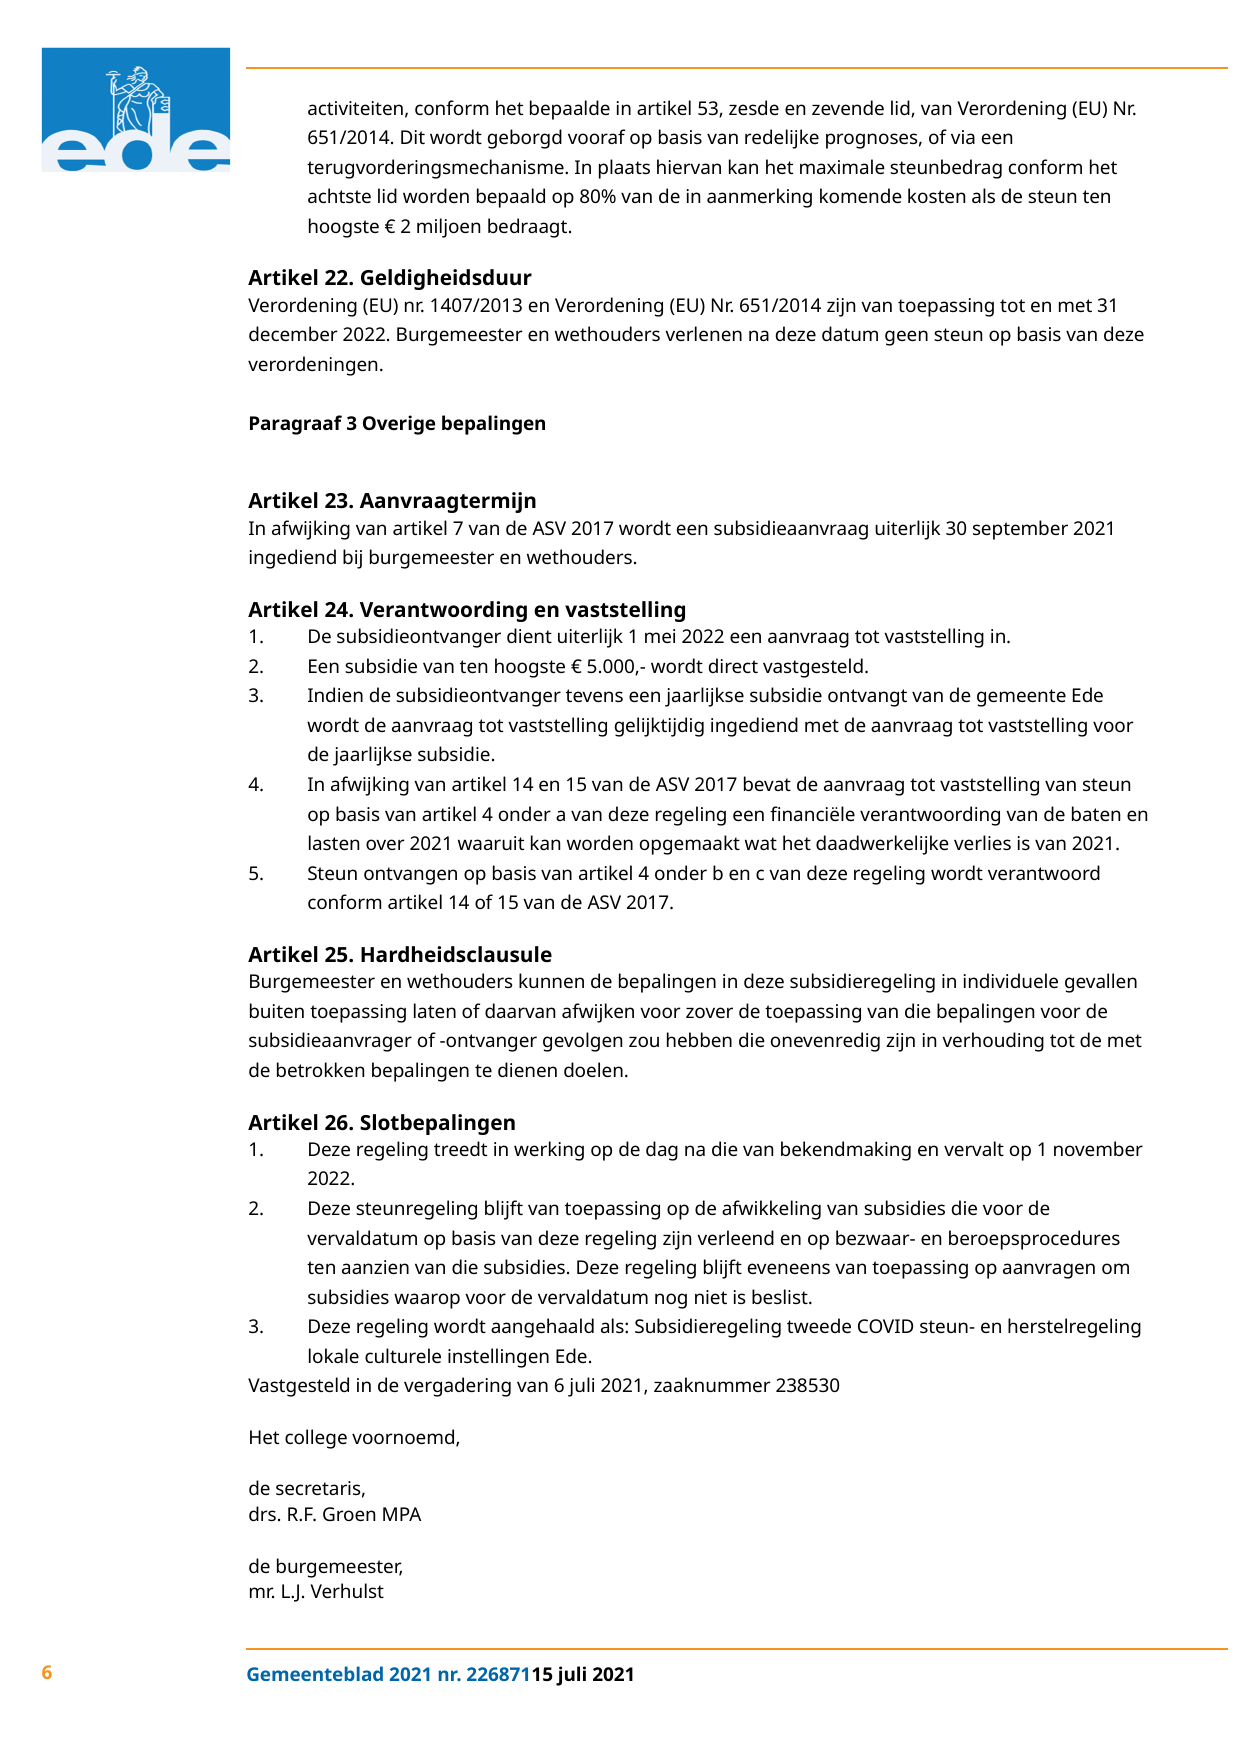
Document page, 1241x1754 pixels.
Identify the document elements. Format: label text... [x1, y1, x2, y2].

list In afwijking van artikel 14 en 15 van de ASV 2017 bevat de aanvraag tot vaststelling van steun op basis van artikel 4 onder a van deze regeling een financiële verantwoording van de baten en lasten over 2021 waaruit kan worden opgemaakt wat het daadwerkelijke verlies is van 2021. [248, 771, 1152, 856]
text de secretaris, [248, 1476, 1152, 1501]
text Het college voornoemd, [248, 1424, 1152, 1450]
text Vastgesteld in de vergadering van 6 juli 2021, zaaknummer 238530 [248, 1373, 1152, 1398]
list Deze regeling wordt aangehaald als: Subsidieregeling tweede COVID steun- en herstelregeling lokale culturele instellingen Ede. [248, 1313, 1152, 1369]
text Paragraaf 3 Overige bepalingen [248, 410, 1152, 436]
text Artikel 24. Verantwoording en vaststelling [248, 595, 1152, 623]
text mr. L.J. Verhulst [248, 1578, 1152, 1604]
list Steun ontvangen op basis van artikel 4 onder b en c van deze regeling wordt verantwoord conform artikel 14 of 15 van de ASV 2017. [248, 860, 1152, 915]
text Artikel 25. Hardheidsclausule [248, 940, 1152, 968]
list activiteiten, conform het bepaalde in artikel 53, zesde en zevende lid, van Verordening (EU) Nr. 651/2014. Dit wordt geborgd vooraf op basis van redelijke prognoses, of via een terugvorderingsmechanisme. In plaats hiervan kan het maximale steunbedrag conform het achtste lid worden bepaald op 80% van de in aanmerking komende kosten als de steun ten hoogste € 2 miljoen bedraagt. [248, 95, 1152, 239]
text Verordening (EU) nr. 1407/2013 en Verordening (EU) Nr. 651/2014 zijn van toepassing tot en met 31 december 2022. Burgemeester en wethouders verlenen na deze datum geen steun op basis van deze verordeningen. [248, 292, 1152, 377]
text Artikel 22. Geldigheidsduur [248, 263, 1152, 292]
list Een subsidie van ten hoogste € 5.000,- wordt direct vastgesteld. [248, 653, 1152, 679]
text Artikel 23. Aanvraagtermijn [248, 486, 1152, 515]
list Deze regeling treedt in werking op de dag na die van bekendmaking en vervalt op 1 november 2022. [248, 1136, 1152, 1191]
list Deze steunregeling blijft van toepassing op de afwikkeling van subsidies die voor de vervaldatum op basis van deze regeling zijn verleend en op bezwaar- en beroepsprocedures ten aanzien van die subsidies. Deze regeling blijft eveneens van toepassing op aanvragen om subsidies waarop voor de vervaldatum nog niet is beslist. [248, 1195, 1152, 1310]
text drs. R.F. Groen MPA [248, 1501, 1152, 1527]
list De subsidieontvanger dient uiterlijk 1 mei 2022 een aanvraag tot vaststelling in. [248, 623, 1152, 649]
text de burgemeester, [248, 1553, 1152, 1578]
list Indien de subsidieontvanger tevens een jaarlijkse subsidie ontvangt van de gemeente Ede wordt de aanvraag tot vaststelling gelijktijdig ingediend met de aanvraag tot vaststelling voor de jaarlijkse subsidie. [248, 682, 1152, 767]
picture [41, 47, 231, 172]
text In afwijking van artikel 7 van de ASV 2017 wordt een subsidieaanvraag uiterlijk 30 september 2021 ingediend bij burgemeester en wethouders. [248, 515, 1152, 570]
text Artikel 26. Slotbepalingen [248, 1108, 1152, 1136]
text Burgemeester en wethouders kunnen de bepalingen in deze subsidieregeling in individuele gevallen buiten toepassing laten of daarvan afwijken voor zover de toepassing van die bepalingen voor de subsidieaanvrager of -ontvanger gevolgen zou hebben die onevenredig zijn in verhouding tot de met de betrokken bepalingen te dienen doelen. [248, 968, 1152, 1083]
